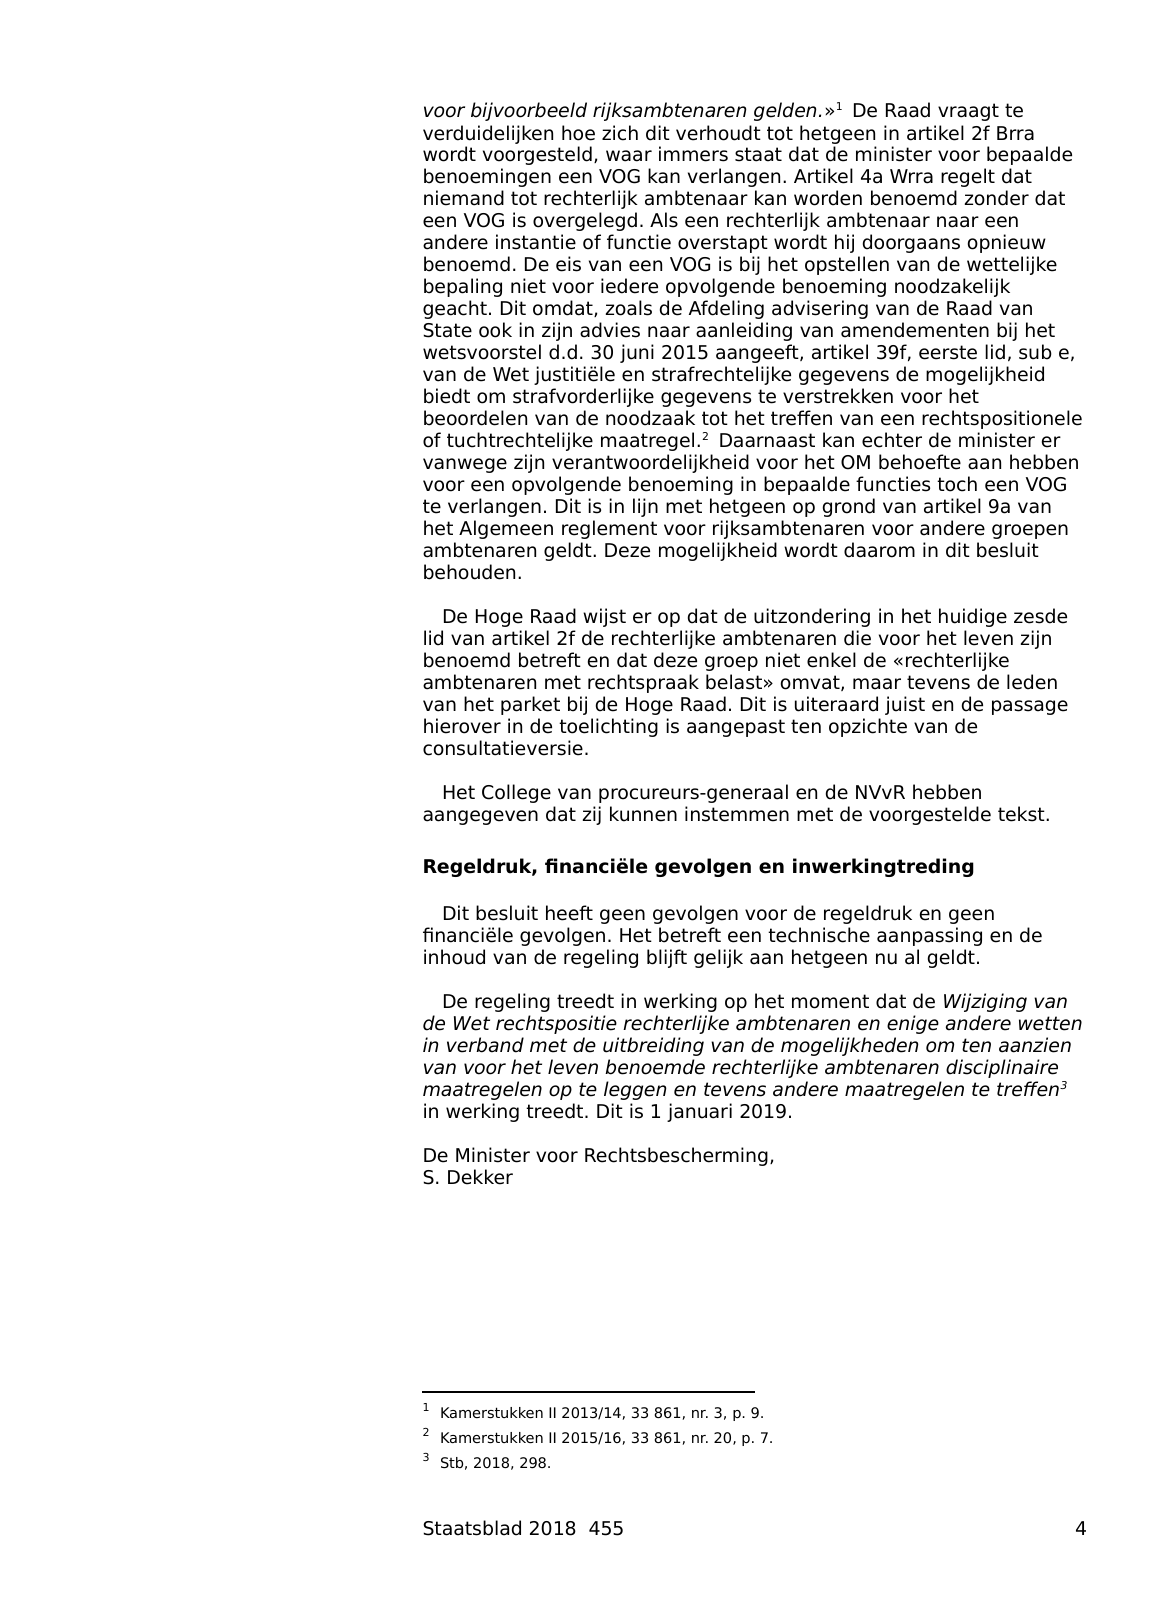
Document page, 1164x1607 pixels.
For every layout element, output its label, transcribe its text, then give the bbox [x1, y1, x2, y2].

text De Minister voor Rechtsbescherming, S. Dekker [422, 1145, 1087, 1189]
text Kamerstukken II 2013/14, 33 861, nr. 3, p. 9. [422, 1401, 1087, 1423]
text Kamerstukken II 2015/16, 33 861, nr. 20, p. 7. [422, 1426, 1087, 1448]
text Het College van procureurs-generaal en de NVvR hebben aangegeven dat zij kunnen instemmen met de voorgestelde tekst. [422, 782, 1087, 826]
text De Hoge Raad wijst er op dat de uitzondering in het huidige zesde lid van artikel 2f de rechterlijke ambtenaren die voor het leven zijn benoemd betreft en dat deze groep niet enkel de «rechterlijke ambtenaren met rechtspraak belast» omvat, maar tevens de leden van het parket bij de Hoge Raad. Dit is uiteraard juist en de passage hierover in de toelichting is aangepast ten opzichte van de consultatieversie. [422, 606, 1087, 760]
text voor bijvoorbeeld rijksambtenaren gelden.» De Raad vraagt te verduidelijken hoe zich dit verhoudt tot hetgeen in artikel 2f Brra wordt voorgesteld, waar immers staat dat de minister voor bepaalde benoemingen een VOG kan verlangen. Artikel 4a Wrra regelt dat niemand tot rechterlijk ambtenaar kan worden benoemd zonder dat een VOG is overgelegd. Als een rechterlijk ambtenaar naar een andere instantie of functie overstapt wordt hij doorgaans opnieuw benoemd. De eis van een VOG is bij het opstellen van de wettelijke bepaling niet voor iedere opvolgende benoeming noodzakelijk geacht. Dit omdat, zoals de Afdeling advisering van de Raad van State ook in zijn advies naar aanleiding van amendementen bij het wetsvoorstel d.d. 30 juni 2015 aangeeft, artikel 39f, eerste lid, sub e, van de Wet justitiële en strafrechtelijke gegevens de mogelijkheid biedt om strafvorderlijke gegevens te verstrekken voor het beoordelen van de noodzaak tot het treffen van een rechtspositionele of tuchtrechtelijke maatregel. Daarnaast kan echter de minister er vanwege zijn verantwoordelijkheid voor het OM behoefte aan hebben voor een opvolgende benoeming in bepaalde functies toch een VOG te verlangen. Dit is in lijn met hetgeen op grond van artikel 9a van het Algemeen reglement voor rijksambtenaren voor andere groepen ambtenaren geldt. Deze mogelijkheid wordt daarom in dit besluit behouden. [422, 100, 1087, 584]
text Stb, 2018, 298. [422, 1451, 1087, 1473]
text Dit besluit heeft geen gevolgen voor de regeldruk en geen financiële gevolgen. Het betreft een technische aanpassing en de inhoud van de regeling blijft gelijk aan hetgeen nu al geldt. [422, 903, 1087, 969]
text De regeling treedt in werking op het moment dat de Wijziging van de Wet rechtspositie rechterlijke ambtenaren en enige andere wetten in verband met de uitbreiding van de mogelijkheden om ten aanzien van voor het leven benoemde rechterlijke ambtenaren disciplinaire maatregelen op te leggen en tevens andere maatregelen te treffen in werking treedt. Dit is 1 januari 2019. [422, 991, 1087, 1123]
subtitle Regeldruk, financiële gevolgen en inwerkingtreding [422, 856, 1087, 878]
